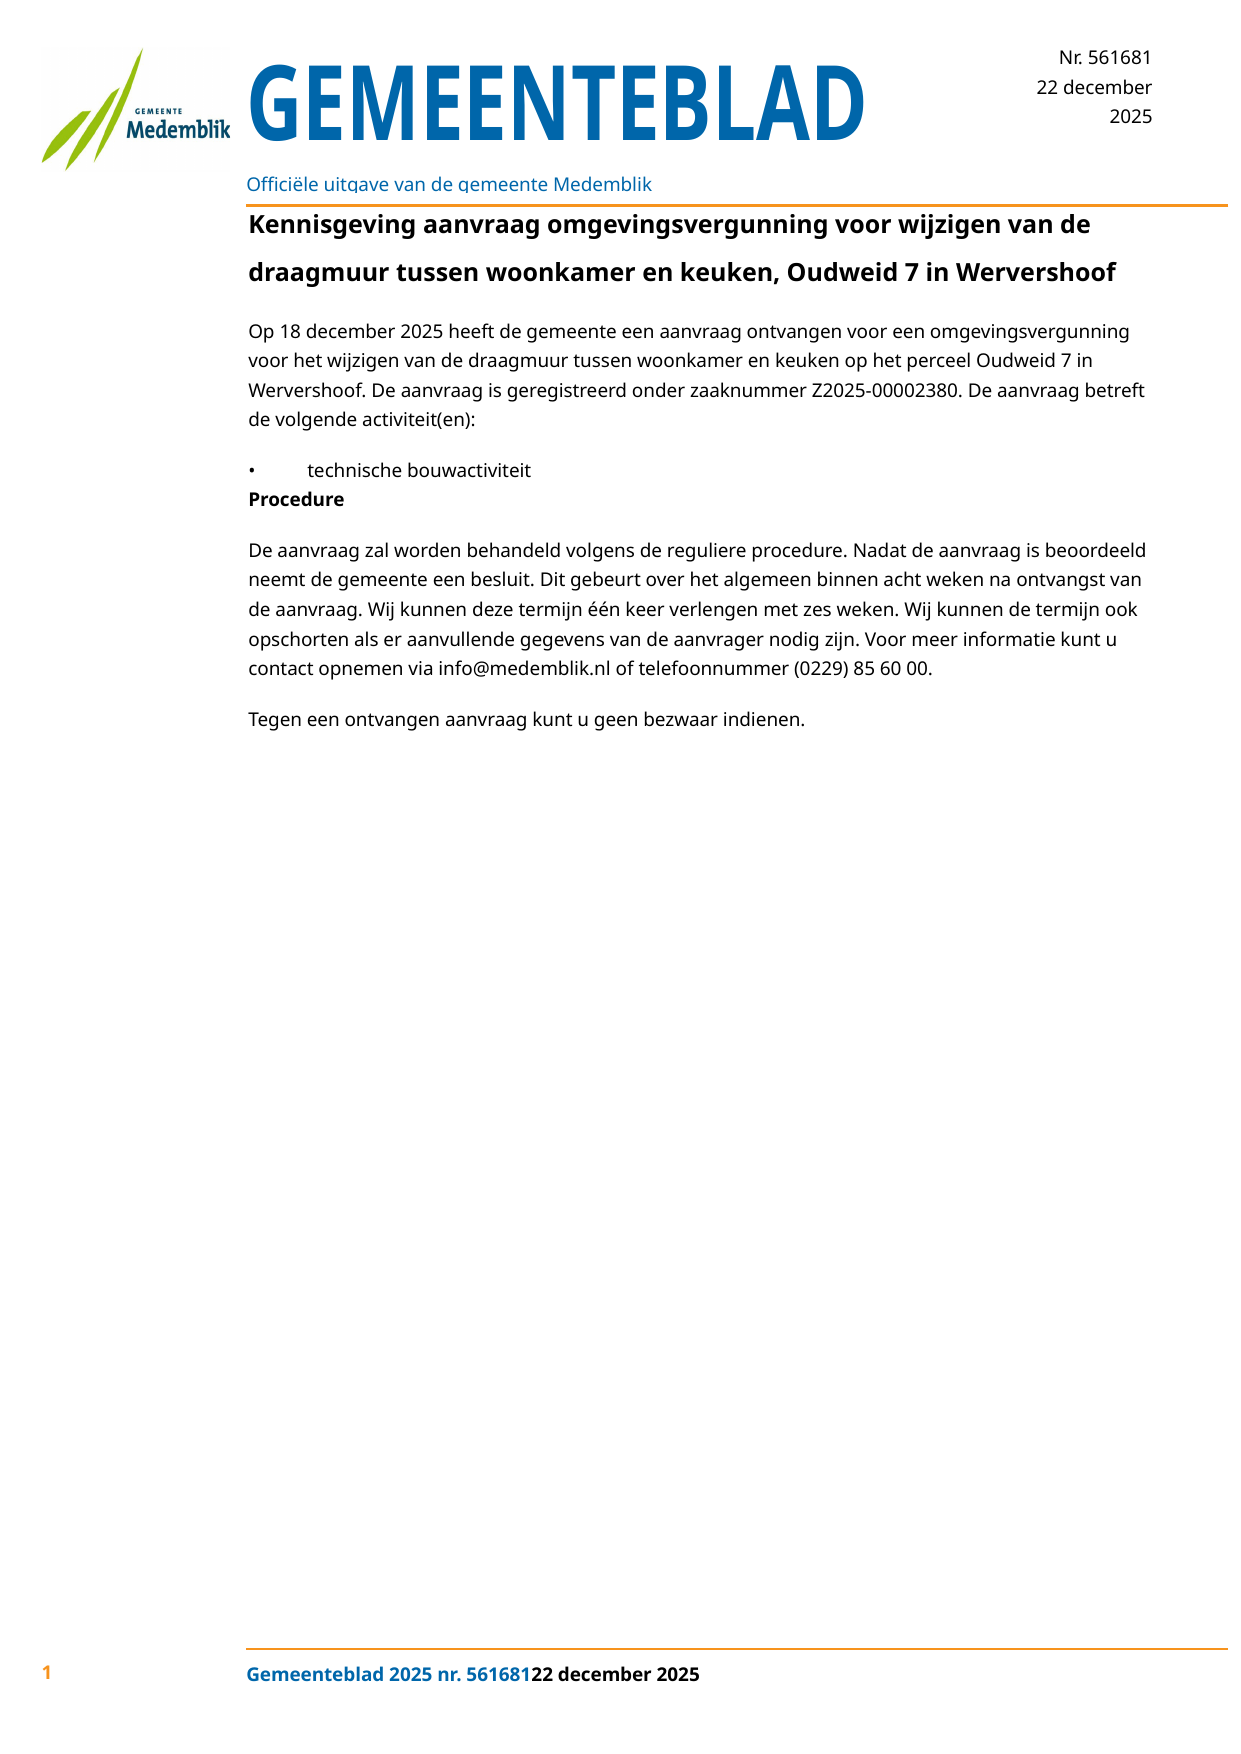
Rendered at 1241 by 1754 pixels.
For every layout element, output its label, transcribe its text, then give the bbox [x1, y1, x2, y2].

text De aanvraag zal worden behandeld volgens de reguliere procedure. Nadat de aanvraag is beoordeeld neemt de gemeente een besluit. Dit gebeurt over het algemeen binnen acht weken na ontvangst van de aanvraag. Wij kunnen deze termijn één keer verlengen met zes weken. Wij kunnen de termijn ook opschorten als er aanvullende gegevens van de aanvrager nodig zijn. Voor meer informatie kunt u contact opnemen via info@medemblik.nl of telefoonnummer (0229) 85 60 00. [248, 537, 1152, 681]
picture [41, 47, 231, 172]
text Procedure [248, 487, 1152, 512]
text Op 18 december 2025 heeft de gemeente een aanvraag ontvangen voor een omgevingsvergunning voor het wijzigen van de draagmuur tussen woonkamer en keuken op het perceel Oudweid 7 in Wervershoof. De aanvraag is geregistreerd onder zaaknummer Z2025-00002380. De aanvraag betreft de volgende activiteit(en): [248, 318, 1152, 432]
text Kennisgeving aanvraag omgevingsvergunning voor wijzigen van de draagmuur tussen woonkamer en keuken, Oudweid 7 in Wervershoof [248, 207, 1152, 288]
text Tegen een ontvangen aanvraag kunt u geen bezwaar indienen. [248, 706, 1152, 732]
list technische bouwactiviteit [248, 457, 1152, 483]
